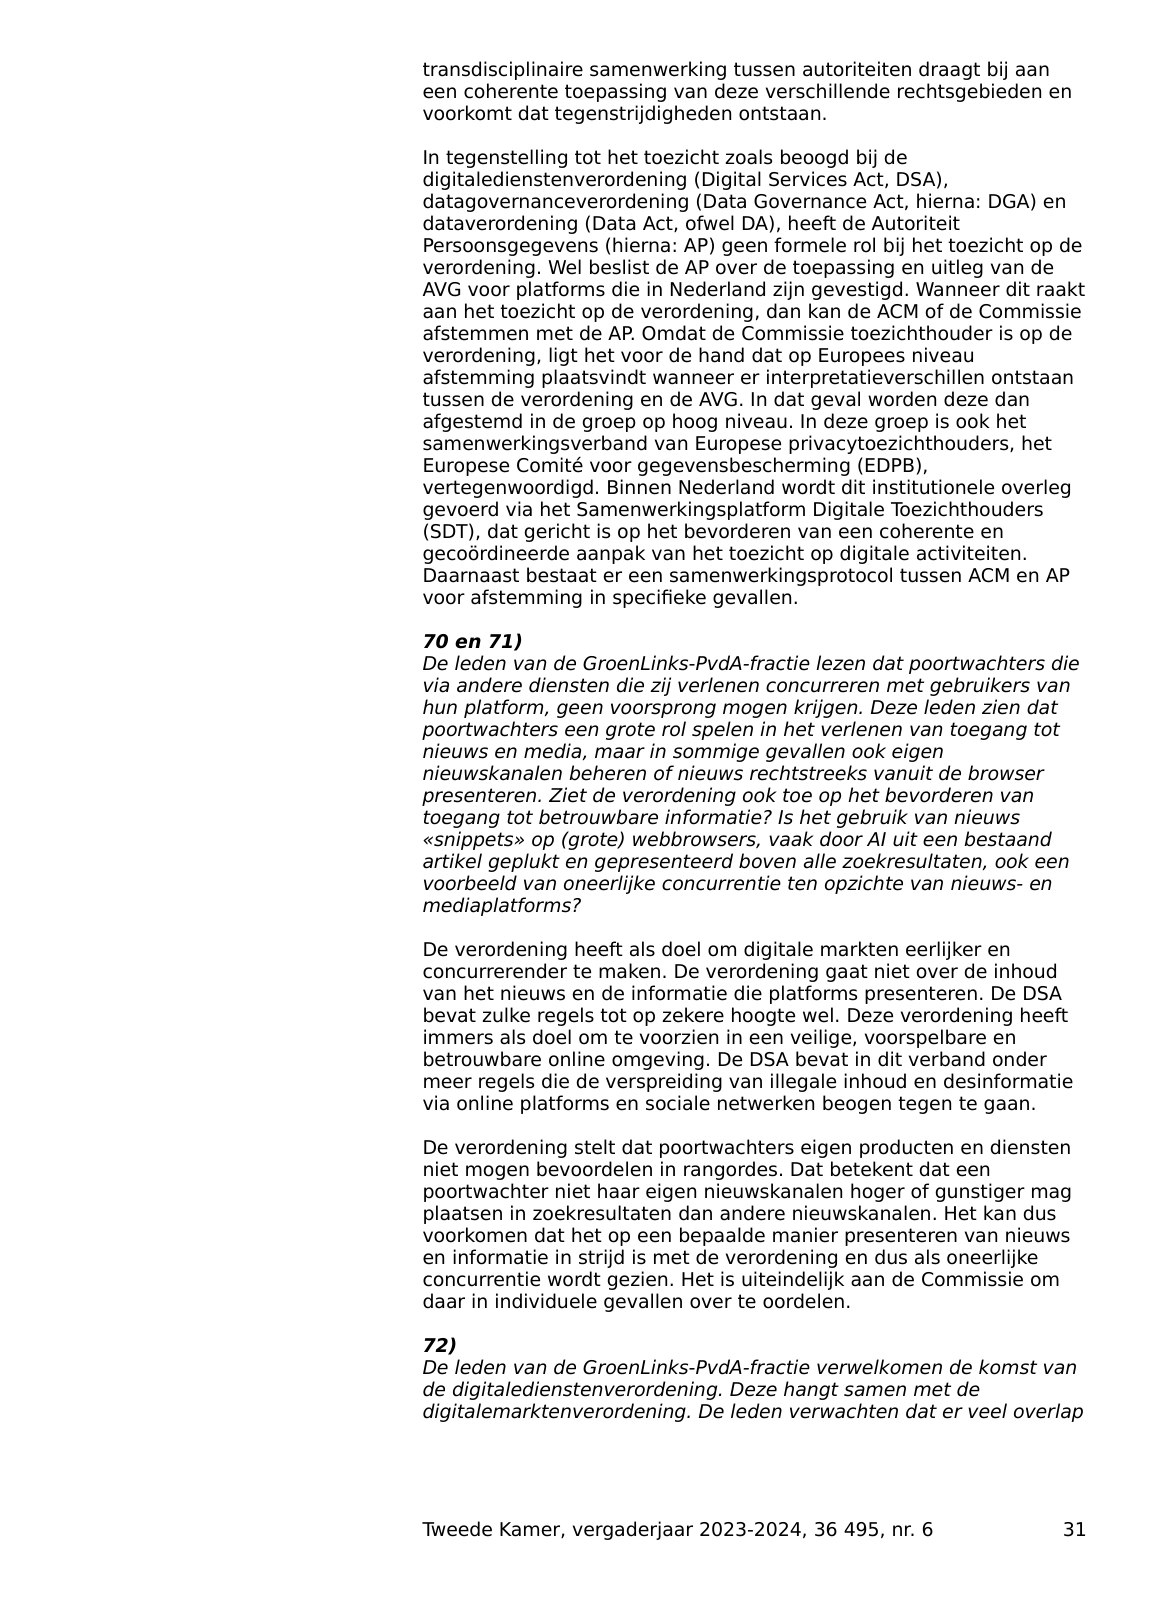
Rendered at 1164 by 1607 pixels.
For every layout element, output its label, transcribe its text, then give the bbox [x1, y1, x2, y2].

text transdisciplinaire samenwerking tussen autoriteiten draagt bij aan een coherente toepassing van deze verschillende rechtsgebieden en voorkomt dat tegenstrijdigheden ontstaan. [422, 59, 1087, 125]
text 72) [422, 1335, 1087, 1357]
text De verordening stelt dat poortwachters eigen producten en diensten niet mogen bevoordelen in rangordes. Dat betekent dat een poortwachter niet haar eigen nieuwskanalen hoger of gunstiger mag plaatsen in zoekresultaten dan andere nieuwskanalen. Het kan dus voorkomen dat het op een bepaalde manier presenteren van nieuws en informatie in strijd is met de verordening en dus als oneerlijke concurrentie wordt gezien. Het is uiteindelijk aan de Commissie om daar in individuele gevallen over te oordelen. [422, 1137, 1087, 1313]
text De leden van de GroenLinks-PvdA-fractie lezen dat poortwachters die via andere diensten die zij verlenen concurreren met gebruikers van hun platform, geen voorsprong mogen krijgen. Deze leden zien dat poortwachters een grote rol spelen in het verlenen van toegang tot nieuws en media, maar in sommige gevallen ook eigen nieuwskanalen beheren of nieuws rechtstreeks vanuit de browser presenteren. Ziet de verordening ook toe op het bevorderen van toegang tot betrouwbare informatie? Is het gebruik van nieuws «snippets» op (grote) webbrowsers, vaak door AI uit een bestaand artikel geplukt en gepresenteerd boven alle zoekresultaten, ook een voorbeeld van oneerlijke concurrentie ten opzichte van nieuws- en mediaplatforms? [422, 653, 1087, 917]
text 70 en 71) [422, 631, 1087, 653]
text In tegenstelling tot het toezicht zoals beoogd bij de digitaledienstenverordening (Digital Services Act, DSA), datagovernanceverordening (Data Governance Act, hierna: DGA) en dataverordening (Data Act, ofwel DA), heeft de Autoriteit Persoonsgegevens (hierna: AP) geen formele rol bij het toezicht op de verordening. Wel beslist de AP over de toepassing en uitleg van de AVG voor platforms die in Nederland zijn gevestigd. Wanneer dit raakt aan het toezicht op de verordening, dan kan de ACM of de Commissie afstemmen met de AP. Omdat de Commissie toezichthouder is op de verordening, ligt het voor de hand dat op Europees niveau afstemming plaatsvindt wanneer er interpretatieverschillen ontstaan tussen de verordening en de AVG. In dat geval worden deze dan afgestemd in de groep op hoog niveau. In deze groep is ook het samenwerkingsverband van Europese privacytoezichthouders, het Europese Comité voor gegevensbescherming (EDPB), vertegenwoordigd. Binnen Nederland wordt dit institutionele overleg gevoerd via het Samenwerkingsplatform Digitale Toezichthouders (SDT), dat gericht is op het bevorderen van een coherente en gecoördineerde aanpak van het toezicht op digitale activiteiten. Daarnaast bestaat er een samenwerkingsprotocol tussen ACM en AP voor afstemming in specifieke gevallen. [422, 147, 1087, 609]
text De verordening heeft als doel om digitale markten eerlijker en concurrerender te maken. De verordening gaat niet over de inhoud van het nieuws en de informatie die platforms presenteren. De DSA bevat zulke regels tot op zekere hoogte wel. Deze verordening heeft immers als doel om te voorzien in een veilige, voorspelbare en betrouwbare online omgeving. De DSA bevat in dit verband onder meer regels die de verspreiding van illegale inhoud en desinformatie via online platforms en sociale netwerken beogen tegen te gaan. [422, 939, 1087, 1115]
text De leden van de GroenLinks-PvdA-fractie verwelkomen de komst van de digitaledienstenverordening. Deze hangt samen met de digitalemarktenverordening. De leden verwachten dat er veel overlap [422, 1357, 1087, 1423]
